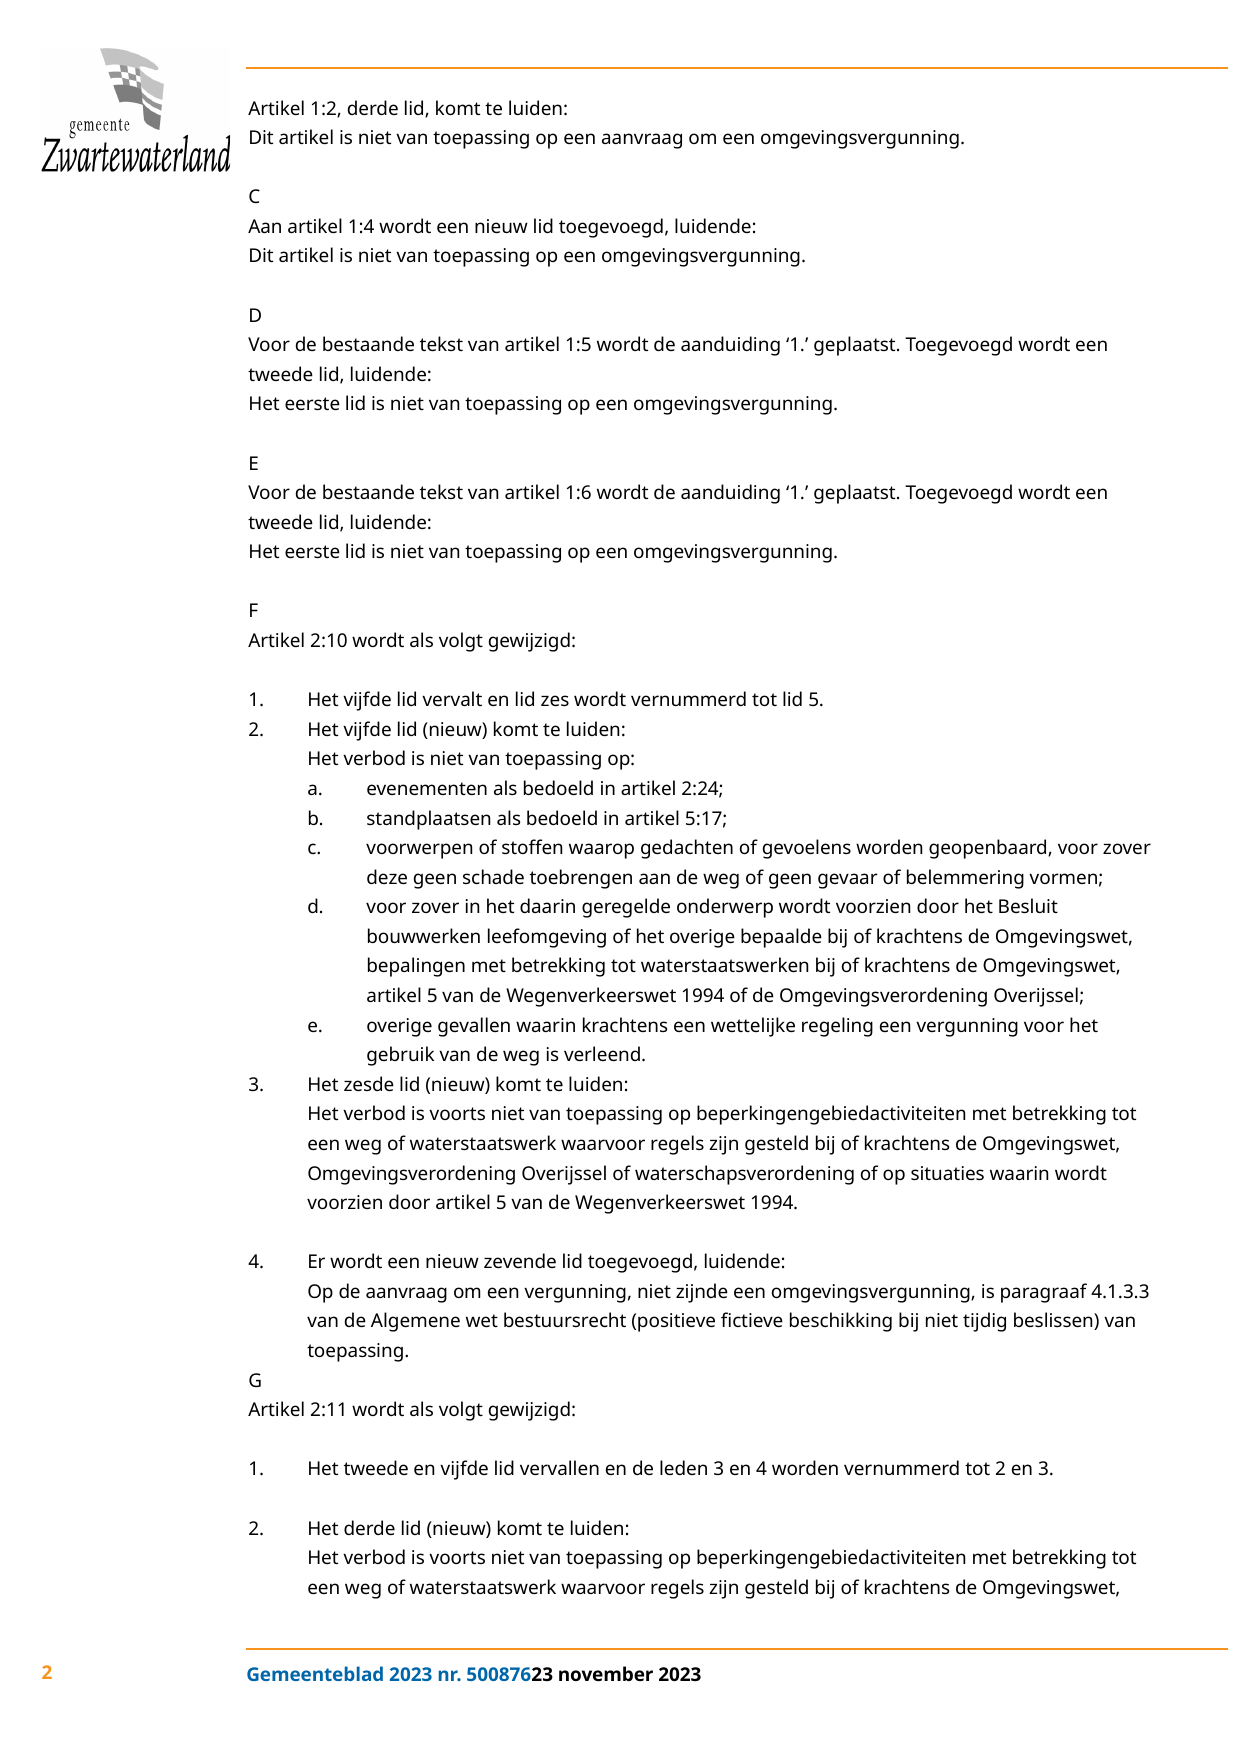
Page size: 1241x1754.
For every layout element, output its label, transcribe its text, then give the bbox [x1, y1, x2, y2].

text Voor de bestaande tekst van artikel 1:6 wordt de aanduiding ‘1.’ geplaatst. Toegevoegd wordt een tweede lid, luidende: [248, 479, 1152, 535]
text Artikel 1:2, derde lid, komt te luiden: [248, 95, 1152, 121]
list Er wordt een nieuw zevende lid toegevoegd, luidende: [248, 1248, 1152, 1274]
text Artikel 2:10 wordt als volgt gewijzigd: [248, 627, 1152, 653]
list Het verbod is voorts niet van toepassing op beperkingengebiedactiviteiten met betrekking tot een weg of waterstaatswerk waarvoor regels zijn gesteld bij of krachtens de Omgevingswet, [248, 1544, 1152, 1600]
text Het eerste lid is niet van toepassing op een omgevingsvergunning. [248, 391, 1152, 416]
text Aan artikel 1:4 wordt een nieuw lid toegevoegd, luidende: [248, 213, 1152, 239]
list Het tweede en vijfde lid vervallen en de leden 3 en 4 worden vernummerd tot 2 en 3. [248, 1456, 1152, 1481]
list Het vijfde lid (nieuw) komt te luiden: [248, 716, 1152, 742]
text Het eerste lid is niet van toepassing op een omgevingsvergunning. [248, 538, 1152, 564]
list evenementen als bedoeld in artikel 2:24; [307, 775, 1152, 801]
list Het derde lid (nieuw) komt te luiden: [248, 1515, 1152, 1541]
text G [248, 1367, 1152, 1393]
list overige gevallen waarin krachtens een wettelijke regeling een vergunning voor het gebruik van de weg is verleend. [307, 1012, 1152, 1067]
list Het verbod is voorts niet van toepassing op beperkingengebiedactiviteiten met betrekking tot een weg of waterstaatswerk waarvoor regels zijn gesteld bij of krachtens de Omgevingswet, Omgevingsverordening Overijssel of waterschapsverordening of op situaties waarin wordt voorzien door artikel 5 van de Wegenverkeerswet 1994. [248, 1101, 1152, 1215]
text Voor de bestaande tekst van artikel 1:5 wordt de aanduiding ‘1.’ geplaatst. Toegevoegd wordt een tweede lid, luidende: [248, 331, 1152, 387]
text Artikel 2:11 wordt als volgt gewijzigd: [248, 1396, 1152, 1422]
list Op de aanvraag om een vergunning, niet zijnde een omgevingsvergunning, is paragraaf 4.1.3.3 van de Algemene wet bestuursrecht (positieve fictieve beschikking bij niet tijdig beslissen) van toepassing. [248, 1278, 1152, 1363]
text Dit artikel is niet van toepassing op een omgevingsvergunning. [248, 243, 1152, 268]
list Het verbod is niet van toepassing op: [248, 746, 1152, 771]
text Dit artikel is niet van toepassing op een aanvraag om een omgevingsvergunning. [248, 124, 1152, 150]
list voorwerpen of stoffen waarop gedachten of gevoelens worden geopenbaard, voor zover deze geen schade toebrengen aan de weg of geen gevaar of belemmering vormen; [307, 834, 1152, 890]
text D [248, 302, 1152, 328]
list Het zesde lid (nieuw) komt te luiden: [248, 1071, 1152, 1097]
text F [248, 598, 1152, 623]
list voor zover in het daarin geregelde onderwerp wordt voorzien door het Besluit bouwwerken leefomgeving of het overige bepaalde bij of krachtens de Omgevingswet, bepalingen met betrekking tot waterstaatswerken bij of krachtens de Omgevingswet, artikel 5 van de Wegenverkeerswet 1994 of de Omgevingsverordening Overijssel; [307, 893, 1152, 1008]
text E [248, 450, 1152, 476]
list standplaatsen als bedoeld in artikel 5:17; [307, 805, 1152, 831]
list Het vijfde lid vervalt en lid zes wordt vernummerd tot lid 5. [248, 686, 1152, 712]
text C [248, 183, 1152, 209]
picture [41, 47, 231, 172]
